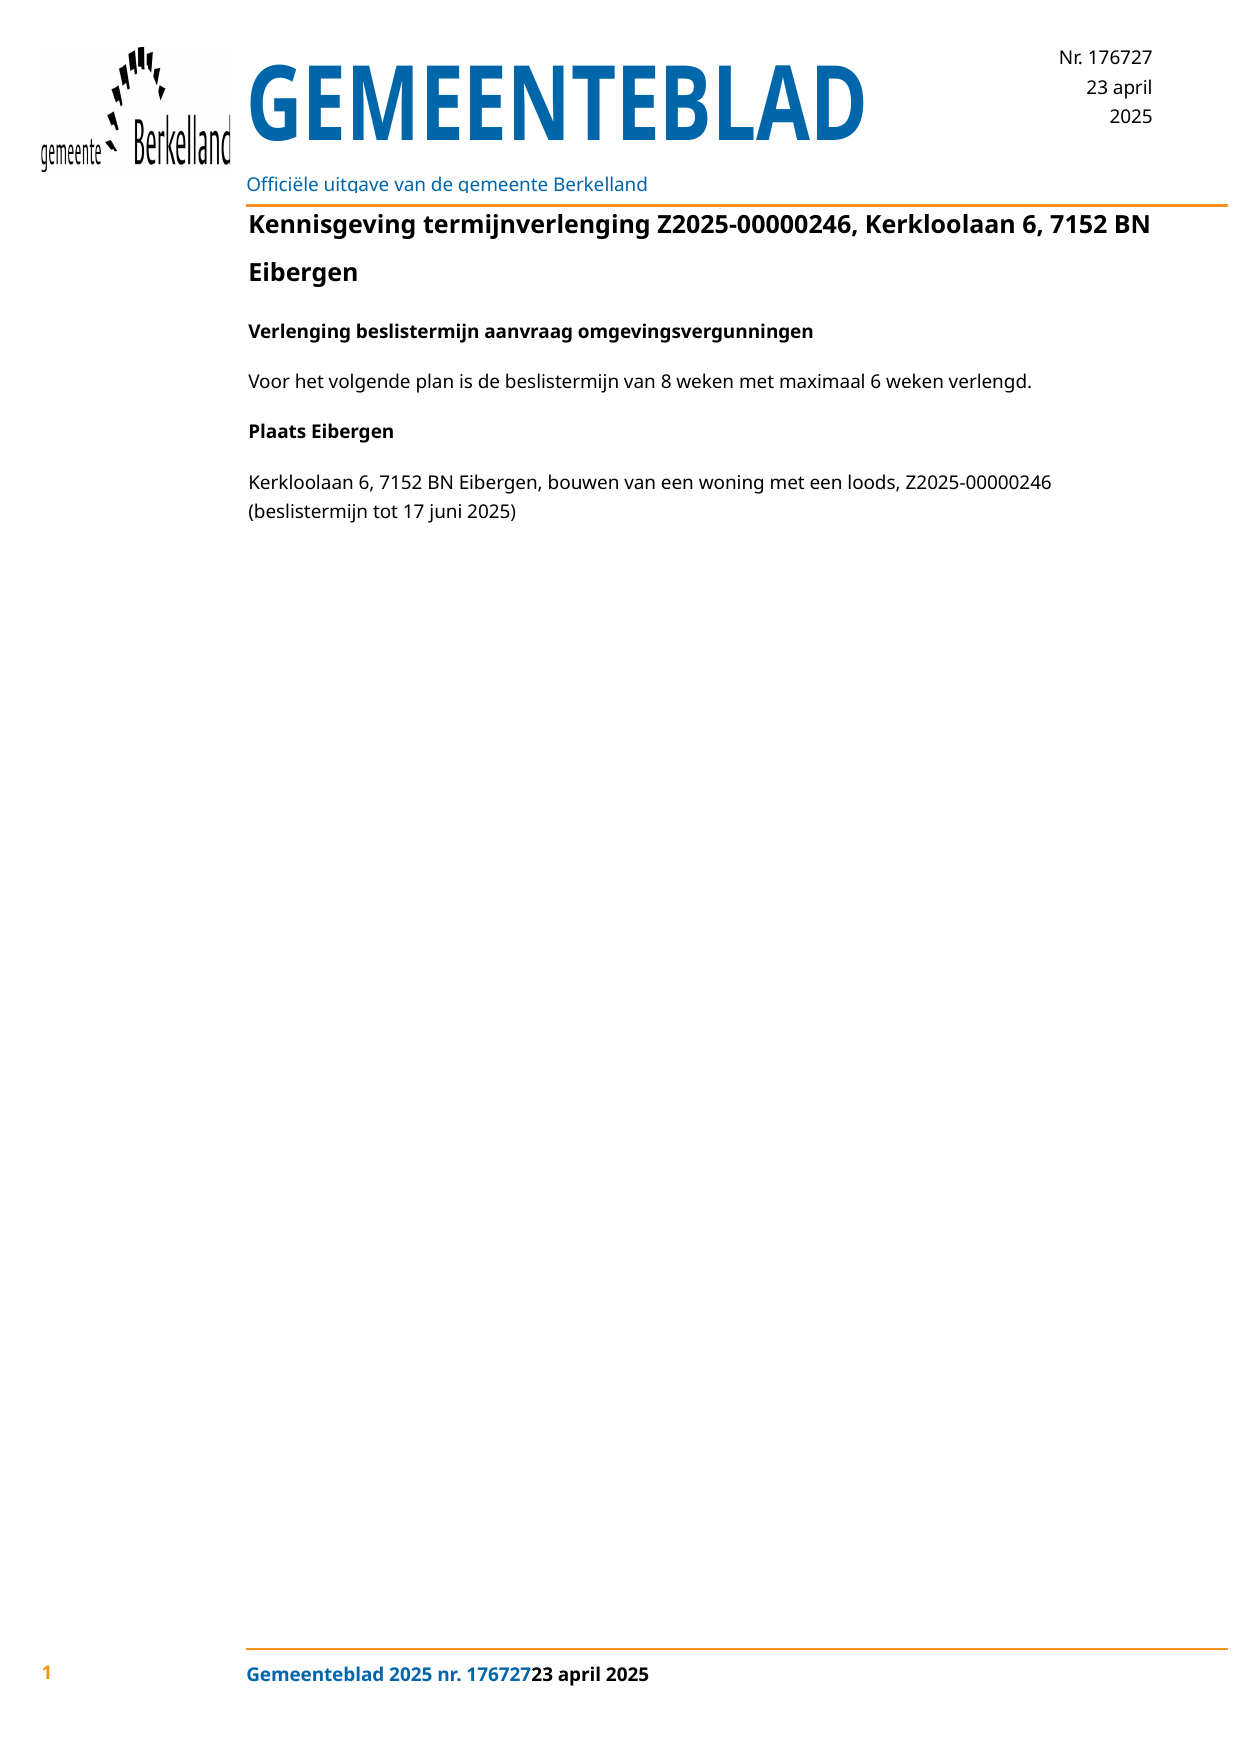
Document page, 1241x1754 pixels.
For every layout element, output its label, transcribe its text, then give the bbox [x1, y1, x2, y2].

picture [41, 47, 231, 172]
text Verlenging beslistermijn aanvraag omgevingsvergunningen [248, 318, 1152, 344]
text Plaats Eibergen [248, 419, 1152, 444]
text Kerkloolaan 6, 7152 BN Eibergen, bouwen van een woning met een loods, Z2025-00000246 (beslistermijn tot 17 juni 2025) [248, 469, 1152, 524]
text Voor het volgende plan is de beslistermijn van 8 weken met maximaal 6 weken verlengd. [248, 368, 1152, 394]
text Kennisgeving termijnverlenging Z2025-00000246, Kerkloolaan 6, 7152 BN Eibergen [248, 207, 1152, 288]
